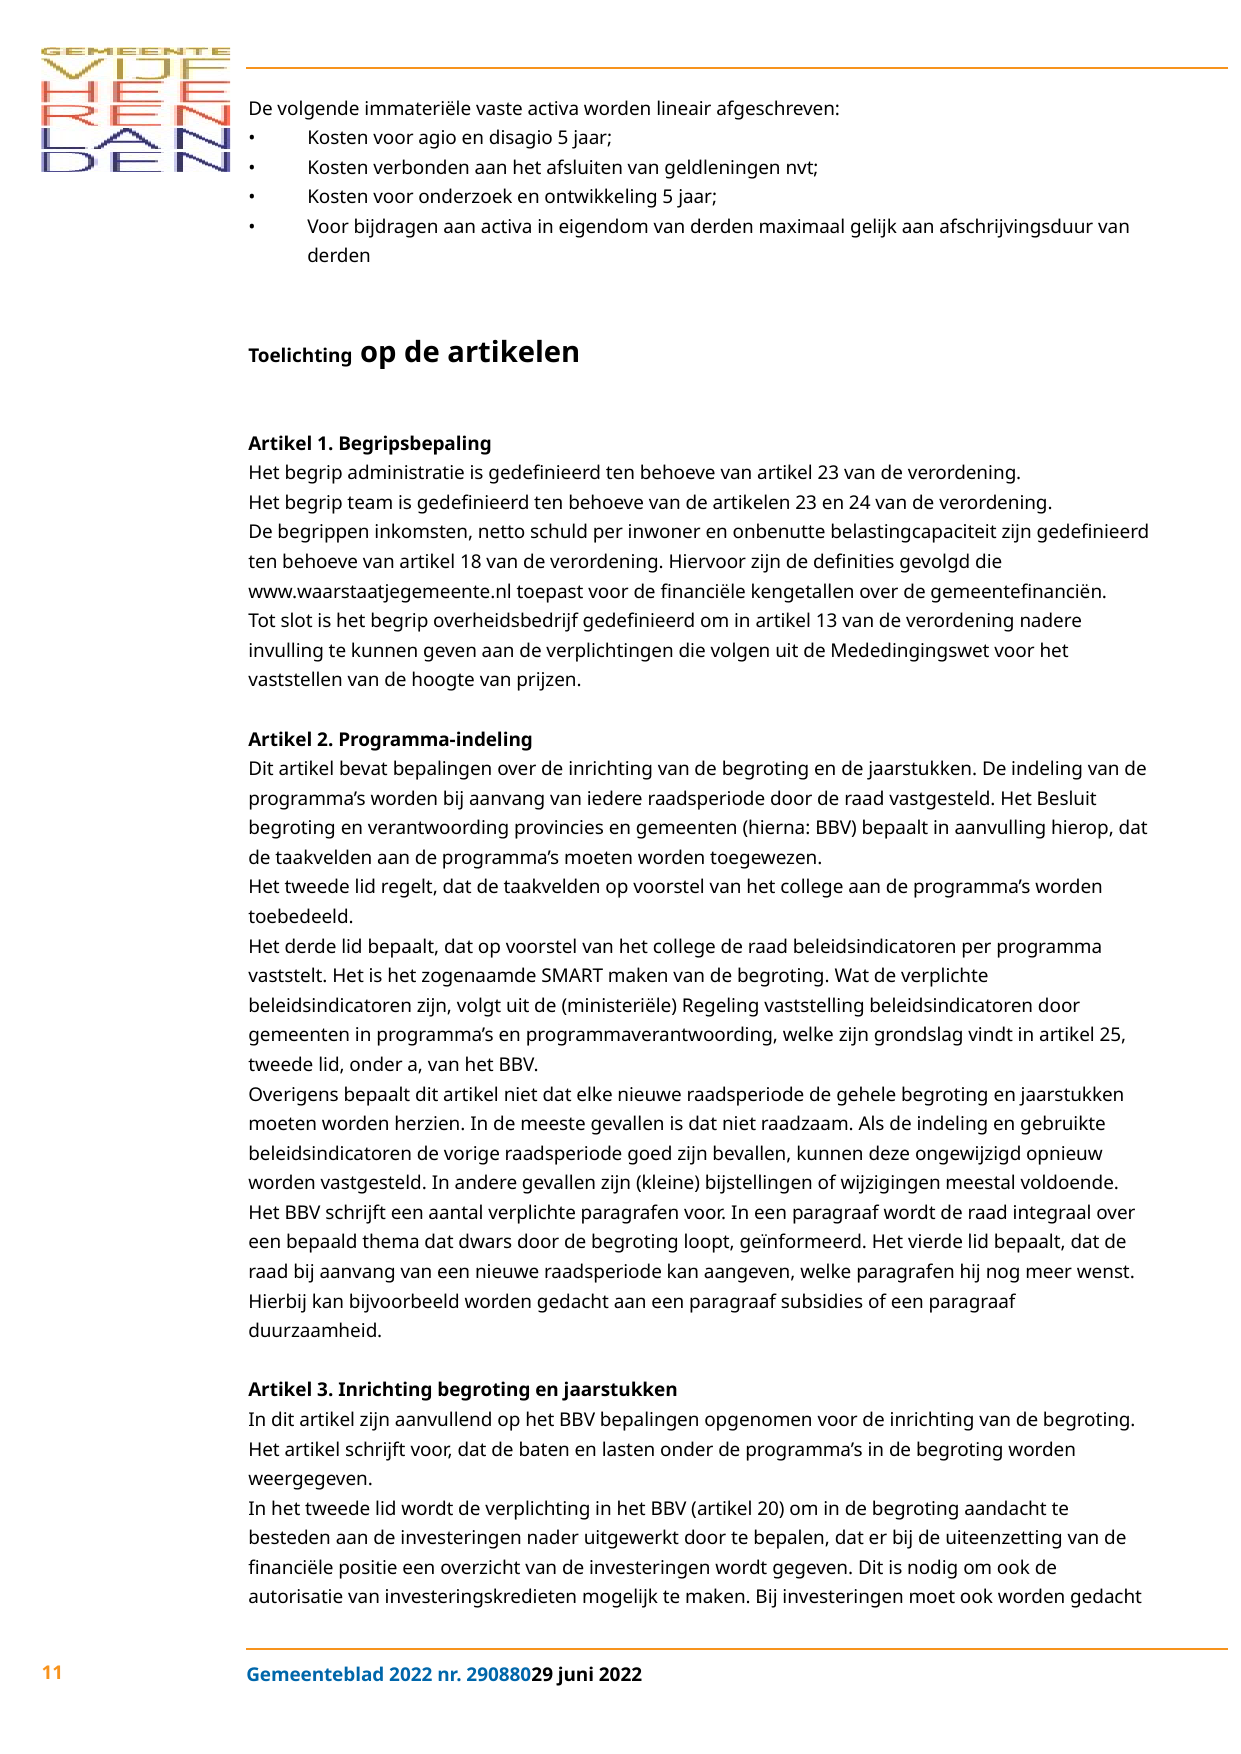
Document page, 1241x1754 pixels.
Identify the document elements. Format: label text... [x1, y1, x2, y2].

text Het begrip team is gedefinieerd ten behoeve van de artikelen 23 en 24 van de verordening. [248, 489, 1152, 515]
list Kosten voor agio en disagio 5 jaar; [248, 124, 1152, 150]
text Artikel 2. Programma-indeling [248, 726, 1152, 751]
text De begrippen inkomsten, netto schuld per inwoner en onbenutte belastingcapaciteit zijn gedefinieerd ten behoeve van artikel 18 van de verordening. Hiervoor zijn de definities gevolgd die www.waarstaatjegemeente.nl toepast voor de financiële kengetallen over de gemeentefinanciën. [248, 519, 1152, 603]
text Dit artikel bevat bepalingen over de inrichting van de begroting en de jaarstukken. De indeling van de programma’s worden bij aanvang van iedere raadsperiode door de raad vastgesteld. Het Besluit begroting en verantwoording provincies en gemeenten (hierna: BBV) bepaalt in aanvulling hierop, dat de taakvelden aan de programma’s moeten worden toegewezen. [248, 755, 1152, 870]
text Het tweede lid regelt, dat de taakvelden op voorstel van het college aan de programma’s worden toebedeeld. [248, 874, 1152, 929]
text Toelichting op de artikelen [248, 331, 1152, 371]
list Kosten verbonden aan het afsluiten van geldleningen nvt; [248, 154, 1152, 180]
text In het tweede lid wordt de verplichting in het BBV (artikel 20) om in de begroting aandacht te besteden aan de investeringen nader uitgewerkt door te bepalen, dat er bij de uiteenzetting van de financiële positie een overzicht van de investeringen wordt gegeven. Dit is nodig om ook de autorisatie van investeringskredieten mogelijk te maken. Bij investeringen moet ook worden gedacht [248, 1495, 1152, 1609]
text Het begrip administratie is gedefinieerd ten behoeve van artikel 23 van de verordening. [248, 459, 1152, 485]
text Overigens bepaalt dit artikel niet dat elke nieuwe raadsperiode de gehele begroting en jaarstukken moeten worden herzien. In de meeste gevallen is dat niet raadzaam. Als de indeling en gebruikte beleidsindicatoren de vorige raadsperiode goed zijn bevallen, kunnen deze ongewijzigd opnieuw worden vastgesteld. In andere gevallen zijn (kleine) bijstellingen of wijzigingen meestal voldoende. [248, 1081, 1152, 1195]
text In dit artikel zijn aanvullend op het BBV bepalingen opgenomen voor de inrichting van de begroting. Het artikel schrijft voor, dat de baten en lasten onder de programma’s in de begroting worden weergegeven. [248, 1406, 1152, 1491]
picture [41, 47, 231, 172]
text Tot slot is het begrip overheidsbedrijf gedefinieerd om in artikel 13 van de verordening nadere invulling te kunnen geven aan de verplichtingen die volgen uit de Mededingingswet voor het vaststellen van de hoogte van prijzen. [248, 607, 1152, 692]
text De volgende immateriële vaste activa worden lineair afgeschreven: [248, 95, 1152, 121]
list Kosten voor onderzoek en ontwikkeling 5 jaar; [248, 183, 1152, 209]
text Artikel 1. Begripsbepaling [248, 430, 1152, 456]
text Artikel 3. Inrichting begroting en jaarstukken [248, 1377, 1152, 1402]
list Voor bijdragen aan activa in eigendom van derden maximaal gelijk aan afschrijvingsduur van derden [248, 213, 1152, 268]
text Het BBV schrijft een aantal verplichte paragrafen voor. In een paragraaf wordt de raad integraal over een bepaald thema dat dwars door de begroting loopt, geïnformeerd. Het vierde lid bepaalt, dat de raad bij aanvang van een nieuwe raadsperiode kan aangeven, welke paragrafen hij nog meer wenst. Hierbij kan bijvoorbeeld worden gedacht aan een paragraaf subsidies of een paragraaf duurzaamheid. [248, 1199, 1152, 1343]
text Het derde lid bepaalt, dat op voorstel van het college de raad beleidsindicatoren per programma vaststelt. Het is het zogenaamde SMART maken van de begroting. Wat de verplichte beleidsindicatoren zijn, volgt uit de (ministeriële) Regeling vaststelling beleidsindicatoren door gemeenten in programma’s en programmaverantwoording, welke zijn grondslag vindt in artikel 25, tweede lid, onder a, van het BBV. [248, 933, 1152, 1077]
